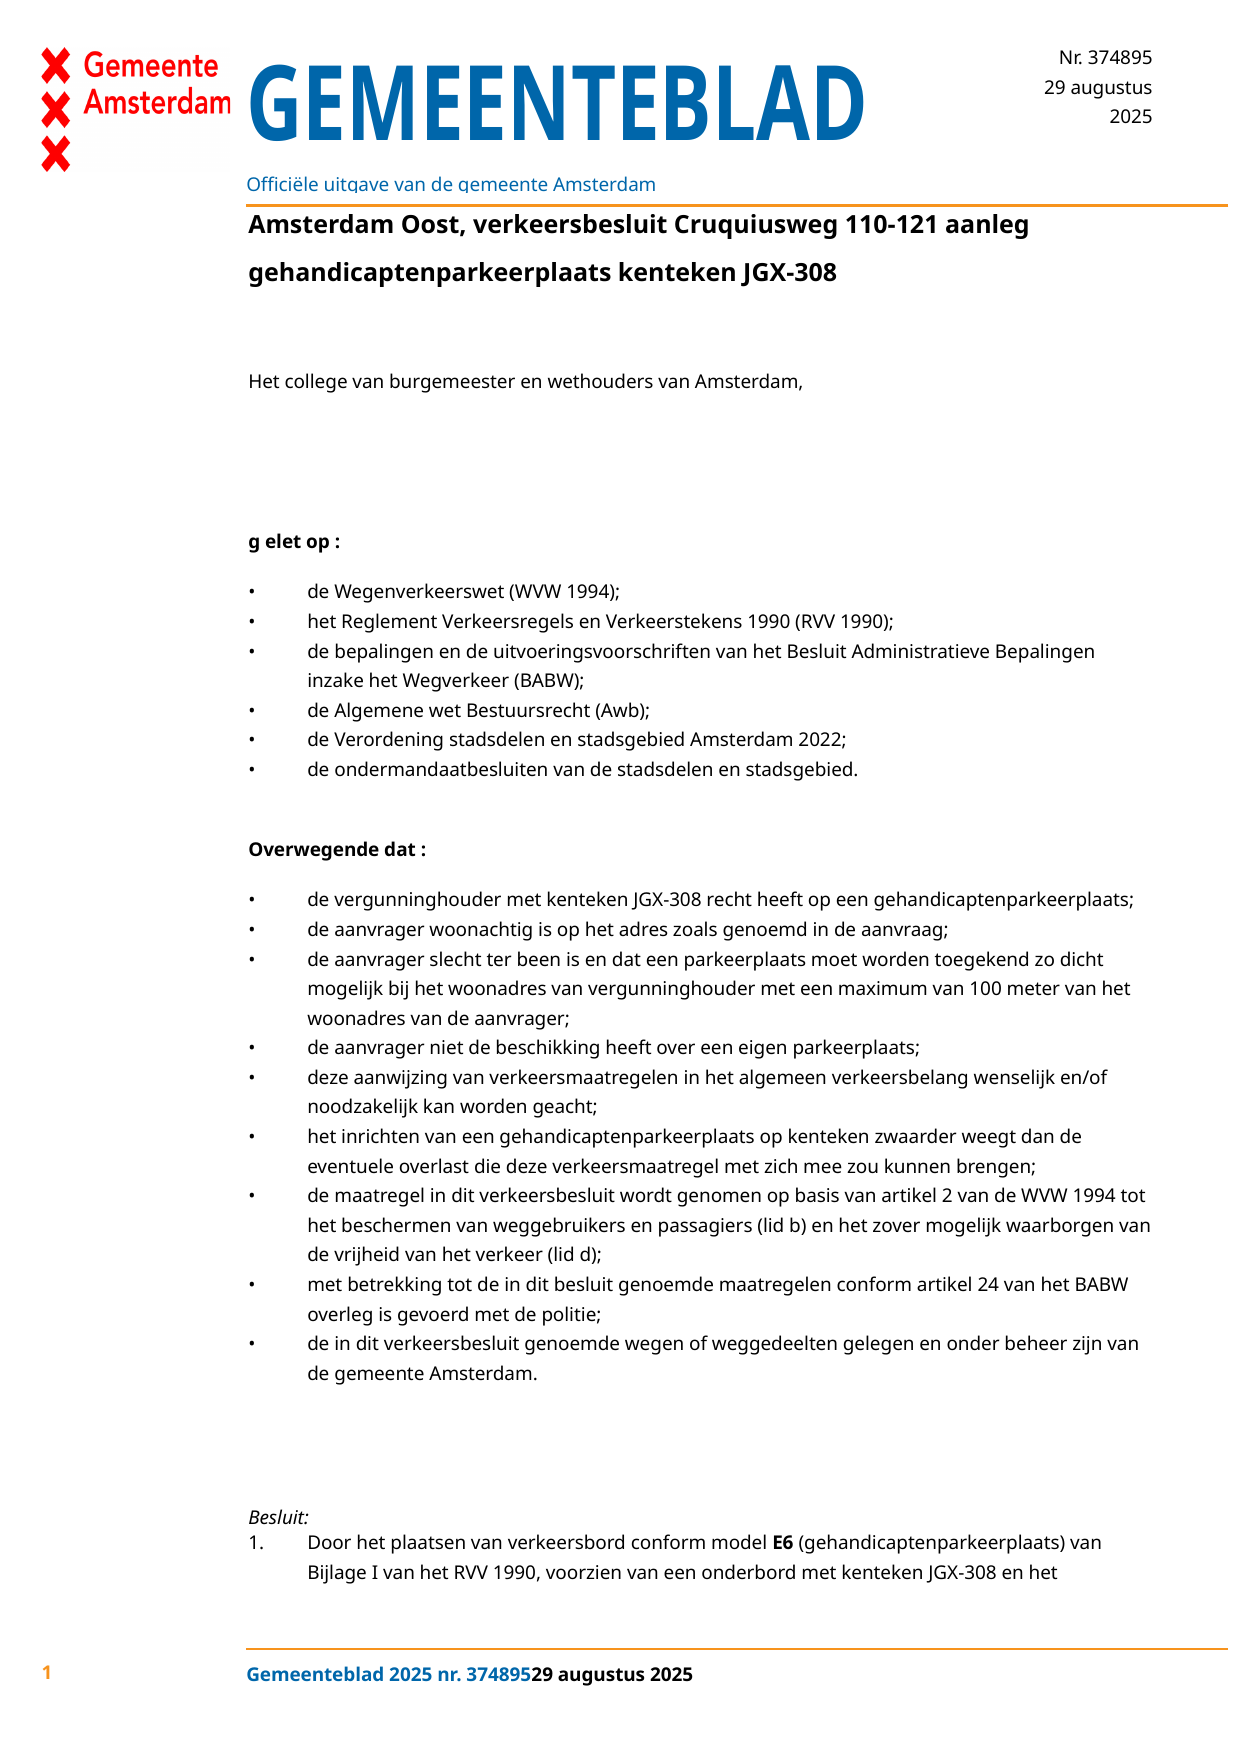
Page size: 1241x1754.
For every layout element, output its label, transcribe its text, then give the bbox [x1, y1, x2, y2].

list de aanvrager niet de beschikking heeft over een eigen parkeerplaats; [248, 1034, 1152, 1060]
text g elet op : [248, 528, 1152, 554]
text Overwegende dat : [248, 836, 1152, 862]
list de Verordening stadsdelen en stadsgebied Amsterdam 2022; [248, 727, 1152, 752]
picture [41, 47, 231, 172]
list de bepalingen en de uitvoeringsvoorschriften van het Besluit Administratieve Bepalingen inzake het Wegverkeer (BABW); [248, 638, 1152, 693]
text Amsterdam Oost, verkeersbesluit Cruquiusweg 110-121 aanleg gehandicaptenparkeerplaats kenteken JGX-308 [248, 207, 1152, 288]
list de ondermandaatbesluiten van de stadsdelen en stadsgebied. [248, 756, 1152, 782]
list het Reglement Verkeersregels en Verkeerstekens 1990 (RVV 1990); [248, 608, 1152, 634]
list Door het plaatsen van verkeersbord conform model E6 (gehandicaptenparkeerplaats) van Bijlage I van het RVV 1990, voorzien van een onderbord met kenteken JGX-308 en het [248, 1529, 1152, 1585]
list het inrichten van een gehandicaptenparkeerplaats op kenteken zwaarder weegt dan de eventuele overlast die deze verkeersmaatregel met zich mee zou kunnen brengen; [248, 1123, 1152, 1178]
list de aanvrager woonachtig is op het adres zoals genoemd in de aanvraag; [248, 916, 1152, 942]
list de maatregel in dit verkeersbesluit wordt genomen op basis van artikel 2 van de WVW 1994 tot het beschermen van weggebruikers en passagiers (lid b) en het zover mogelijk waarborgen van de vrijheid van het verkeer (lid d); [248, 1182, 1152, 1267]
list de vergunninghouder met kenteken JGX-308 recht heeft op een gehandicaptenparkeerplaats; [248, 887, 1152, 912]
text Het college van burgemeester en wethouders van Amsterdam, [248, 368, 1152, 394]
text Besluit: [248, 1504, 1152, 1529]
list de Algemene wet Bestuursrecht (Awb); [248, 697, 1152, 723]
list de aanvrager slecht ter been is en dat een parkeerplaats moet worden toegekend zo dicht mogelijk bij het woonadres van vergunninghouder met een maximum van 100 meter van het woonadres van de aanvrager; [248, 946, 1152, 1031]
list de Wegenverkeerswet (WVW 1994); [248, 579, 1152, 604]
list deze aanwijzing van verkeersmaatregelen in het algemeen verkeersbelang wenselijk en/of noodzakelijk kan worden geacht; [248, 1064, 1152, 1119]
list met betrekking tot de in dit besluit genoemde maatregelen conform artikel 24 van het BABW overleg is gevoerd met de politie; [248, 1271, 1152, 1326]
list de in dit verkeersbesluit genoemde wegen of weggedeelten gelegen en onder beheer zijn van de gemeente Amsterdam. [248, 1330, 1152, 1386]
